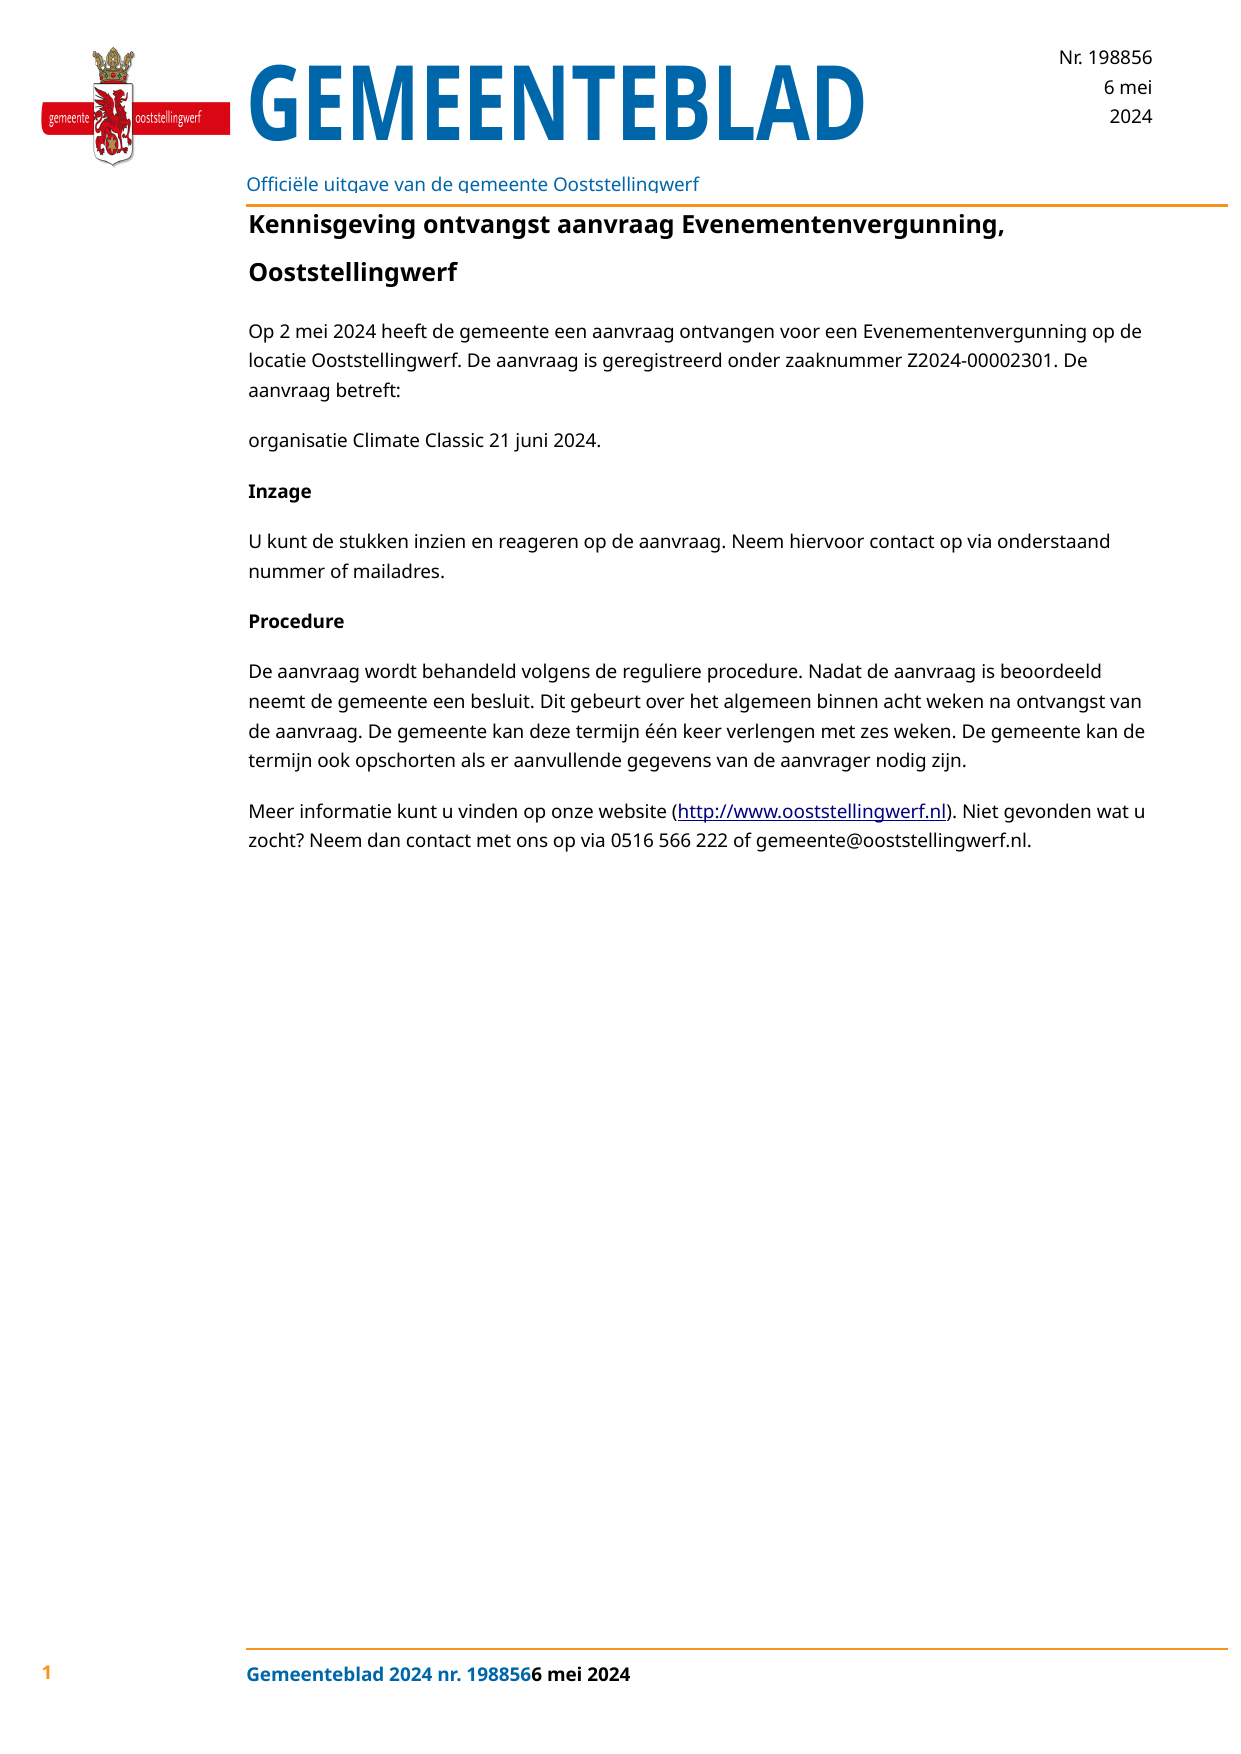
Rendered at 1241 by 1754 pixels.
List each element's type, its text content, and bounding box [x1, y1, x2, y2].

text De aanvraag wordt behandeld volgens de reguliere procedure. Nadat de aanvraag is beoordeeld neemt de gemeente een besluit. Dit gebeurt over het algemeen binnen acht weken na ontvangst van de aanvraag. De gemeente kan deze termijn één keer verlengen met zes weken. De gemeente kan de termijn ook opschorten als er aanvullende gegevens van de aanvrager nodig zijn. [248, 659, 1152, 773]
picture [41, 47, 231, 172]
text Kennisgeving ontvangst aanvraag Evenementenvergunning, Ooststellingwerf [248, 207, 1152, 288]
text U kunt de stukken inzien en reageren op de aanvraag. Neem hiervoor contact op via onderstaand nummer of mailadres. [248, 528, 1152, 584]
text Procedure [248, 608, 1152, 634]
text organisatie Climate Classic 21 juni 2024. [248, 427, 1152, 453]
text Inzage [248, 478, 1152, 504]
text Meer informatie kunt u vinden op onze website (http://www.ooststellingwerf.nl). Niet gevonden wat u zocht? Neem dan contact met ons op via 0516 566 222 of gemeente@ooststellingwerf.nl. [248, 798, 1152, 853]
text Op 2 mei 2024 heeft de gemeente een aanvraag ontvangen voor een Evenementenvergunning op de locatie Ooststellingwerf. De aanvraag is geregistreerd onder zaaknummer Z2024-00002301. De aanvraag betreft: [248, 318, 1152, 403]
